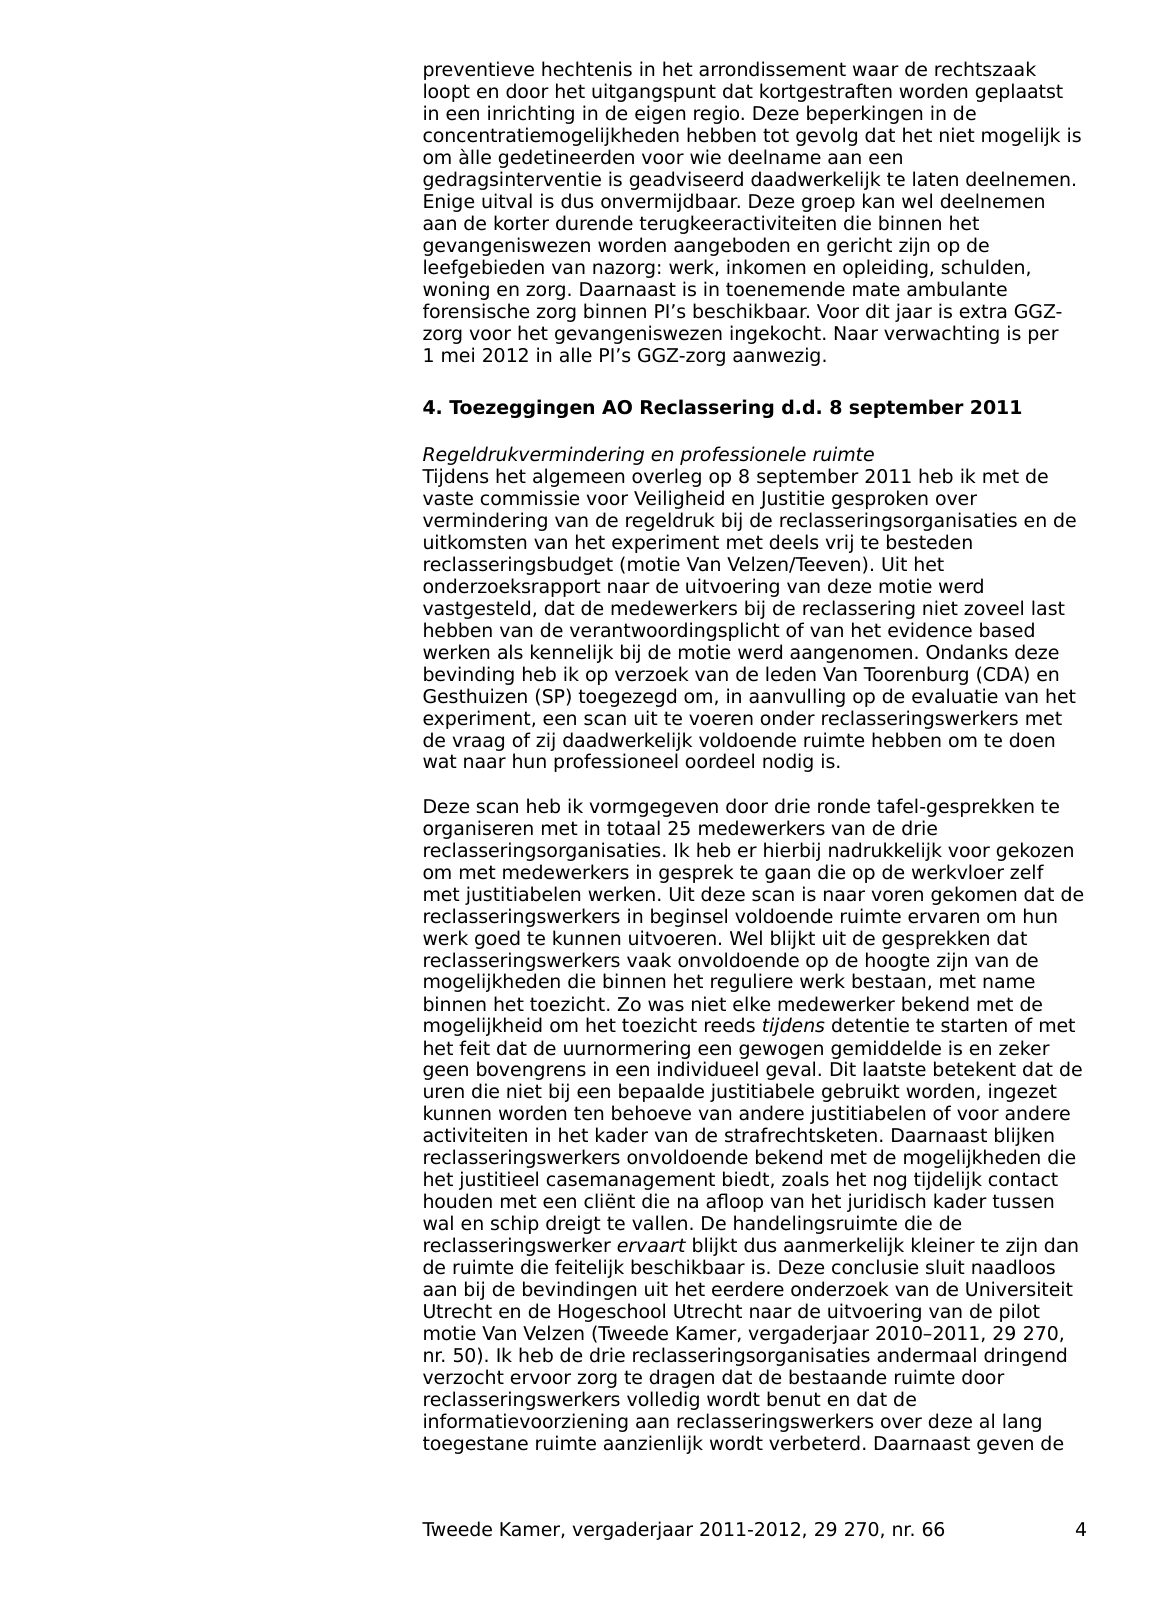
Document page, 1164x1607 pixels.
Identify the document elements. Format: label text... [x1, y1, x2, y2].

subtitle 4. Toezeggingen AO Reclassering d.d. 8 september 2011 [422, 397, 1087, 419]
text Tijdens het algemeen overleg op 8 september 2011 heb ik met de vaste commissie voor Veiligheid en Justitie gesproken over vermindering van de regeldruk bij de reclasseringsorganisaties en de uitkomsten van het experiment met deels vrij te besteden reclasseringsbudget (motie Van Velzen/Teeven). Uit het onderzoeksrapport naar de uitvoering van deze motie werd vastgesteld, dat de medewerkers bij de reclassering niet zoveel last hebben van de verantwoordingsplicht of van het evidence based werken als kennelijk bij de motie werd aangenomen. Ondanks deze bevinding heb ik op verzoek van de leden Van Toorenburg (CDA) en Gesthuizen (SP) toegezegd om, in aanvulling op de evaluatie van het experiment, een scan uit te voeren onder reclasseringswerkers met de vraag of zij daadwerkelijk voldoende ruimte hebben om te doen wat naar hun professioneel oordeel nodig is. [422, 466, 1087, 773]
subtitle Regeldrukvermindering en professionele ruimte [422, 444, 1087, 466]
text preventieve hechtenis in het arrondissement waar de rechtszaak loopt en door het uitgangspunt dat kortgestraften worden geplaatst in een inrichting in de eigen regio. Deze beperkingen in de concentratiemogelijkheden hebben tot gevolg dat het niet mogelijk is om àlle gedetineerden voor wie deelname aan een gedragsinterventie is geadviseerd daadwerkelijk te laten deelnemen. Enige uitval is dus onvermijdbaar. Deze groep kan wel deelnemen aan de korter durende terugkeeractiviteiten die binnen het gevangeniswezen worden aangeboden en gericht zijn op de leefgebieden van nazorg: werk, inkomen en opleiding, schulden, woning en zorg. Daarnaast is in toenemende mate ambulante forensische zorg binnen PI’s beschikbaar. Voor dit jaar is extra GGZ-zorg voor het gevangeniswezen ingekocht. Naar verwachting is per 1 mei 2012 in alle PI’s GGZ-zorg aanwezig. [422, 59, 1087, 367]
text Deze scan heb ik vormgegeven door drie ronde tafel-gesprekken te organiseren met in totaal 25 medewerkers van de drie reclasseringsorganisaties. Ik heb er hierbij nadrukkelijk voor gekozen om met medewerkers in gesprek te gaan die op de werkvloer zelf met justitiabelen werken. Uit deze scan is naar voren gekomen dat de reclasseringswerkers in beginsel voldoende ruimte ervaren om hun werk goed te kunnen uitvoeren. Wel blijkt uit de gesprekken dat reclasseringswerkers vaak onvoldoende op de hoogte zijn van de mogelijkheden die binnen het reguliere werk bestaan, met name binnen het toezicht. Zo was niet elke medewerker bekend met de mogelijkheid om het toezicht reeds tijdens detentie te starten of met het feit dat de uurnormering een gewogen gemiddelde is en zeker geen bovengrens in een individueel geval. Dit laatste betekent dat de uren die niet bij een bepaalde justitiabele gebruikt worden, ingezet kunnen worden ten behoeve van andere justitiabelen of voor andere activiteiten in het kader van de strafrechtsketen. Daarnaast blijken reclasseringswerkers onvoldoende bekend met de mogelijkheden die het justitieel casemanagement biedt, zoals het nog tijdelijk contact houden met een cliënt die na afloop van het juridisch kader tussen wal en schip dreigt te vallen. De handelingsruimte die de reclasseringswerker ervaart blijkt dus aanmerkelijk kleiner te zijn dan de ruimte die feitelijk beschikbaar is. Deze conclusie sluit naadloos aan bij de bevindingen uit het eerdere onderzoek van de Universiteit Utrecht en de Hogeschool Utrecht naar de uitvoering van de pilot motie Van Velzen (Tweede Kamer, vergaderjaar 2010–2011, 29 270, nr. 50). Ik heb de drie reclasseringsorganisaties andermaal dringend verzocht ervoor zorg te dragen dat de bestaande ruimte door reclasseringswerkers volledig wordt benut en dat de informatievoorziening aan reclasseringswerkers over deze al lang toegestane ruimte aanzienlijk wordt verbeterd. Daarnaast geven de [422, 796, 1087, 1455]
